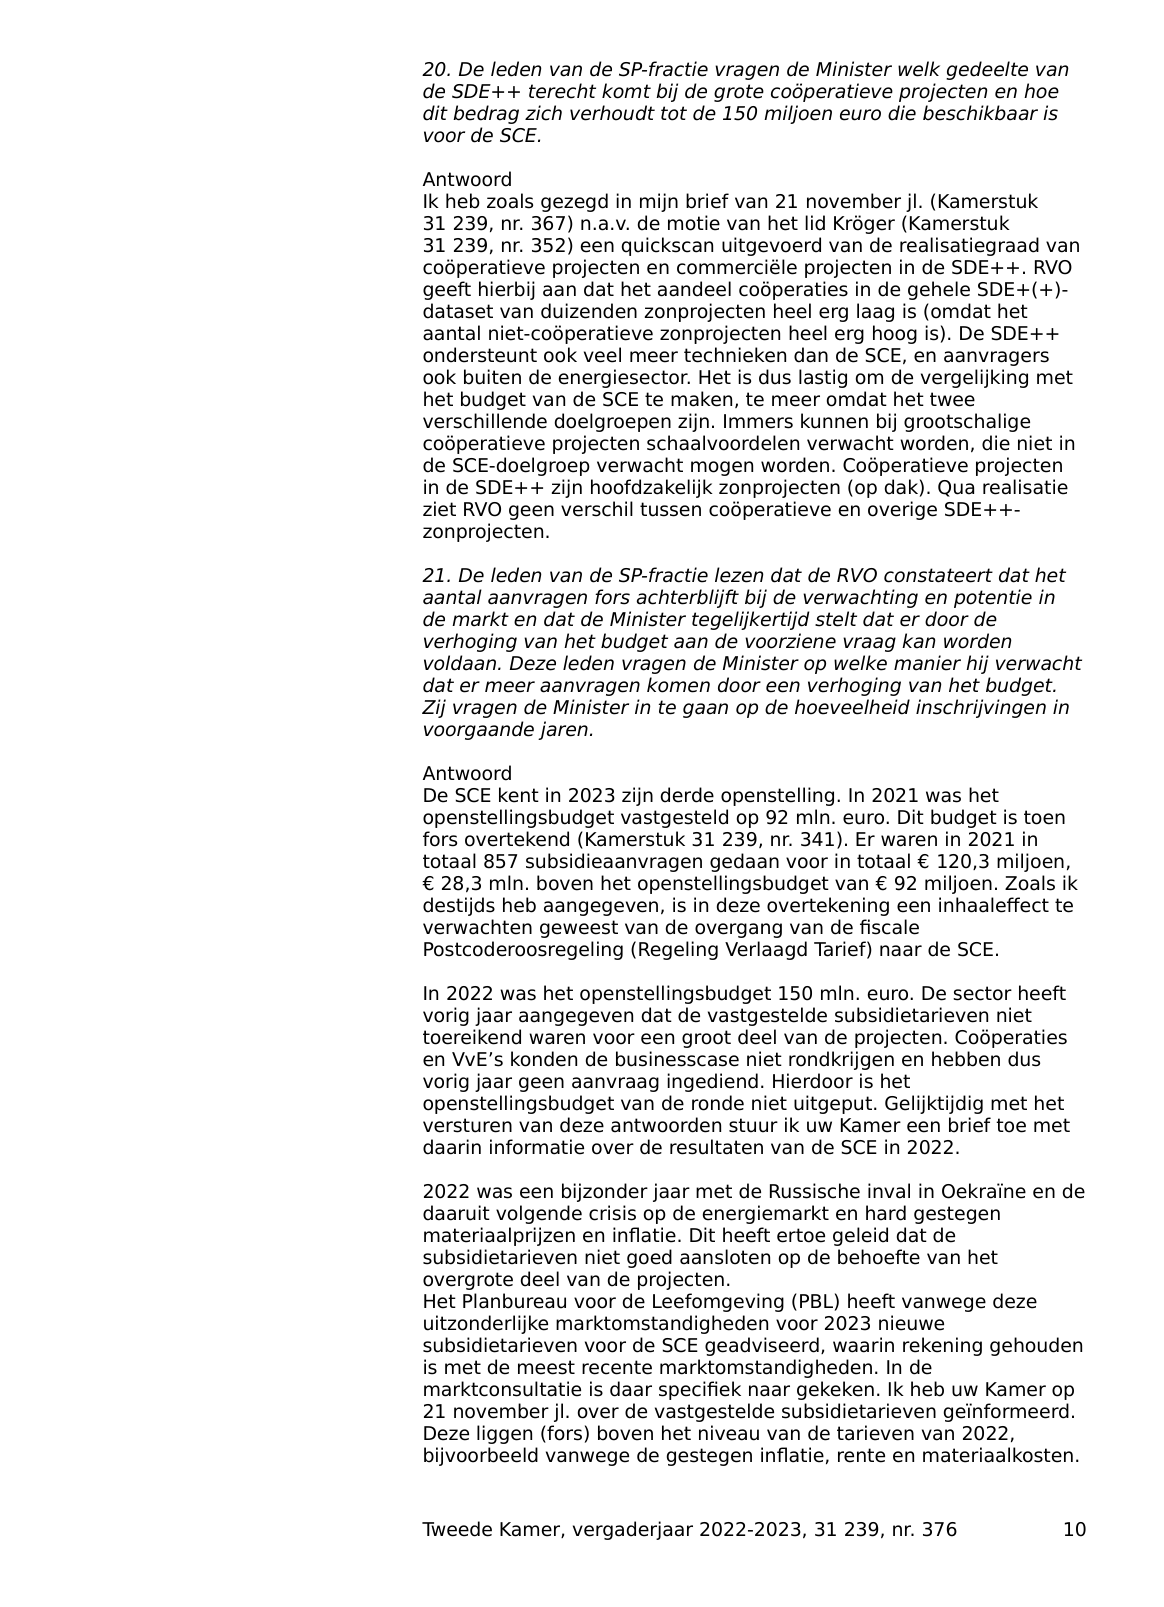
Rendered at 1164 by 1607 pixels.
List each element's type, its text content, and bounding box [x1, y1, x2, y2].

text Het Planbureau voor de Leefomgeving (PBL) heeft vanwege deze uitzonderlijke marktomstandigheden voor 2023 nieuwe subsidietarieven voor de SCE geadviseerd, waarin rekening gehouden is met de meest recente marktomstandigheden. In de marktconsultatie is daar specifiek naar gekeken. Ik heb uw Kamer op 21 november jl. over de vastgestelde subsidietarieven geïnformeerd. Deze liggen (fors) boven het niveau van de tarieven van 2022, bijvoorbeeld vanwege de gestegen inflatie, rente en materiaalkosten. [422, 1291, 1087, 1467]
text De SCE kent in 2023 zijn derde openstelling. In 2021 was het openstellingsbudget vastgesteld op 92 mln. euro. Dit budget is toen fors overtekend (Kamerstuk 31 239, nr. 341). Er waren in 2021 in totaal 857 subsidieaanvragen gedaan voor in totaal € 120,3 miljoen, € 28,3 mln. boven het openstellingsbudget van € 92 miljoen. Zoals ik destijds heb aangegeven, is in deze overtekening een inhaaleffect te verwachten geweest van de overgang van de fiscale Postcoderoosregeling (Regeling Verlaagd Tarief) naar de SCE. [422, 785, 1087, 961]
text Antwoord [422, 763, 1087, 785]
text 2022 was een bijzonder jaar met de Russische inval in Oekraïne en de daaruit volgende crisis op de energiemarkt en hard gestegen materiaalprijzen en inflatie. Dit heeft ertoe geleid dat de subsidietarieven niet goed aansloten op de behoefte van het overgrote deel van de projecten. [422, 1181, 1087, 1291]
text In 2022 was het openstellingsbudget 150 mln. euro. De sector heeft vorig jaar aangegeven dat de vastgestelde subsidietarieven niet toereikend waren voor een groot deel van de projecten. Coöperaties en VvE’s konden de businesscase niet rondkrijgen en hebben dus vorig jaar geen aanvraag ingediend. Hierdoor is het openstellingsbudget van de ronde niet uitgeput. Gelijktijdig met het versturen van deze antwoorden stuur ik uw Kamer een brief toe met daarin informatie over de resultaten van de SCE in 2022. [422, 983, 1087, 1159]
text Antwoord [422, 169, 1087, 191]
text 21. De leden van de SP-fractie lezen dat de RVO constateert dat het aantal aanvragen fors achterblijft bij de verwachting en potentie in de markt en dat de Minister tegelijkertijd stelt dat er door de verhoging van het budget aan de voorziene vraag kan worden voldaan. Deze leden vragen de Minister op welke manier hij verwacht dat er meer aanvragen komen door een verhoging van het budget. Zij vragen de Minister in te gaan op de hoeveelheid inschrijvingen in voorgaande jaren. [422, 565, 1087, 741]
text 20. De leden van de SP-fractie vragen de Minister welk gedeelte van de SDE++ terecht komt bij de grote coöperatieve projecten en hoe dit bedrag zich verhoudt tot de 150 miljoen euro die beschikbaar is voor de SCE. [422, 59, 1087, 147]
text Ik heb zoals gezegd in mijn brief van 21 november jl. (Kamerstuk 31 239, nr. 367) n.a.v. de motie van het lid Kröger (Kamerstuk 31 239, nr. 352) een quickscan uitgevoerd van de realisatiegraad van coöperatieve projecten en commerciële projecten in de SDE++. RVO geeft hierbij aan dat het aandeel coöperaties in de gehele SDE+(+)-dataset van duizenden zonprojecten heel erg laag is (omdat het aantal niet-coöperatieve zonprojecten heel erg hoog is). De SDE++ ondersteunt ook veel meer technieken dan de SCE, en aanvragers ook buiten de energiesector. Het is dus lastig om de vergelijking met het budget van de SCE te maken, te meer omdat het twee verschillende doelgroepen zijn. Immers kunnen bij grootschalige coöperatieve projecten schaalvoordelen verwacht worden, die niet in de SCE-doelgroep verwacht mogen worden. Coöperatieve projecten in de SDE++ zijn hoofdzakelijk zonprojecten (op dak). Qua realisatie ziet RVO geen verschil tussen coöperatieve en overige SDE++-zonprojecten. [422, 191, 1087, 543]
